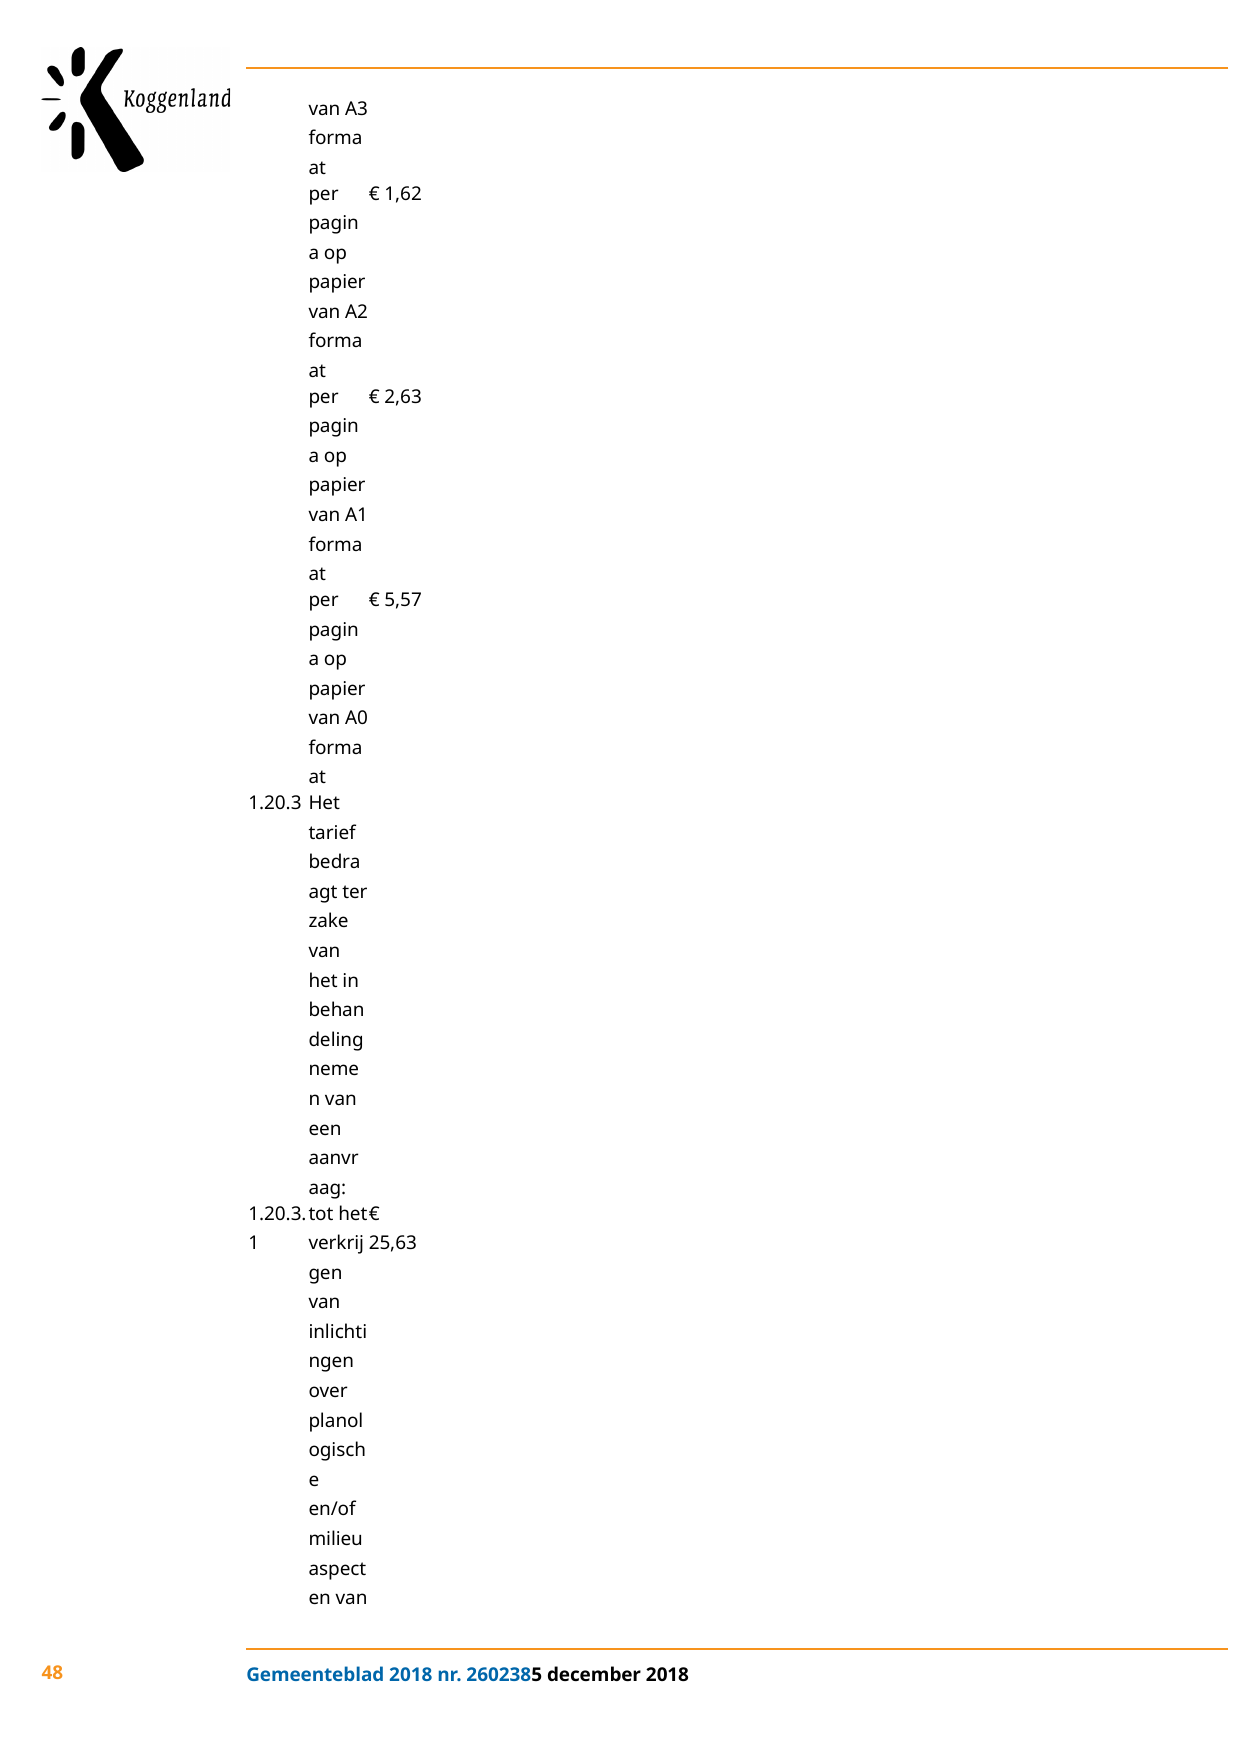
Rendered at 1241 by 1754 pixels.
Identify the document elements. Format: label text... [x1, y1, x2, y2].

table_cell [248, 586, 308, 789]
table_cell [369, 789, 429, 1200]
table_cell [248, 180, 308, 383]
table_cell [369, 95, 429, 180]
table_cell 1.20.3.1 [248, 1200, 308, 1610]
table_cell € 2,63 [369, 383, 429, 586]
table_cell € 1,62 [369, 180, 429, 383]
table_cell per pagina op papier van A2 formaat [308, 180, 368, 383]
table_cell [248, 383, 308, 586]
picture [41, 47, 231, 172]
table_cell per pagina op papier van A0 formaat [308, 586, 368, 789]
table_cell 1.20.3 [248, 789, 308, 1200]
table_cell van A3 formaat [308, 95, 368, 180]
table_cell € 5,57 [369, 586, 429, 789]
table_cell per pagina op papier van A1 formaat [308, 383, 368, 586]
table_cell [248, 95, 308, 180]
table_cell Het tarief bedraagt ter zake van het in behandeling nemen van een aanvraag: [308, 789, 368, 1200]
table_cell tot het verkrijgen van inlichtingen over planologische en/of milieu aspecten van [308, 1200, 368, 1610]
table_cell € 25,63 [369, 1200, 429, 1610]
